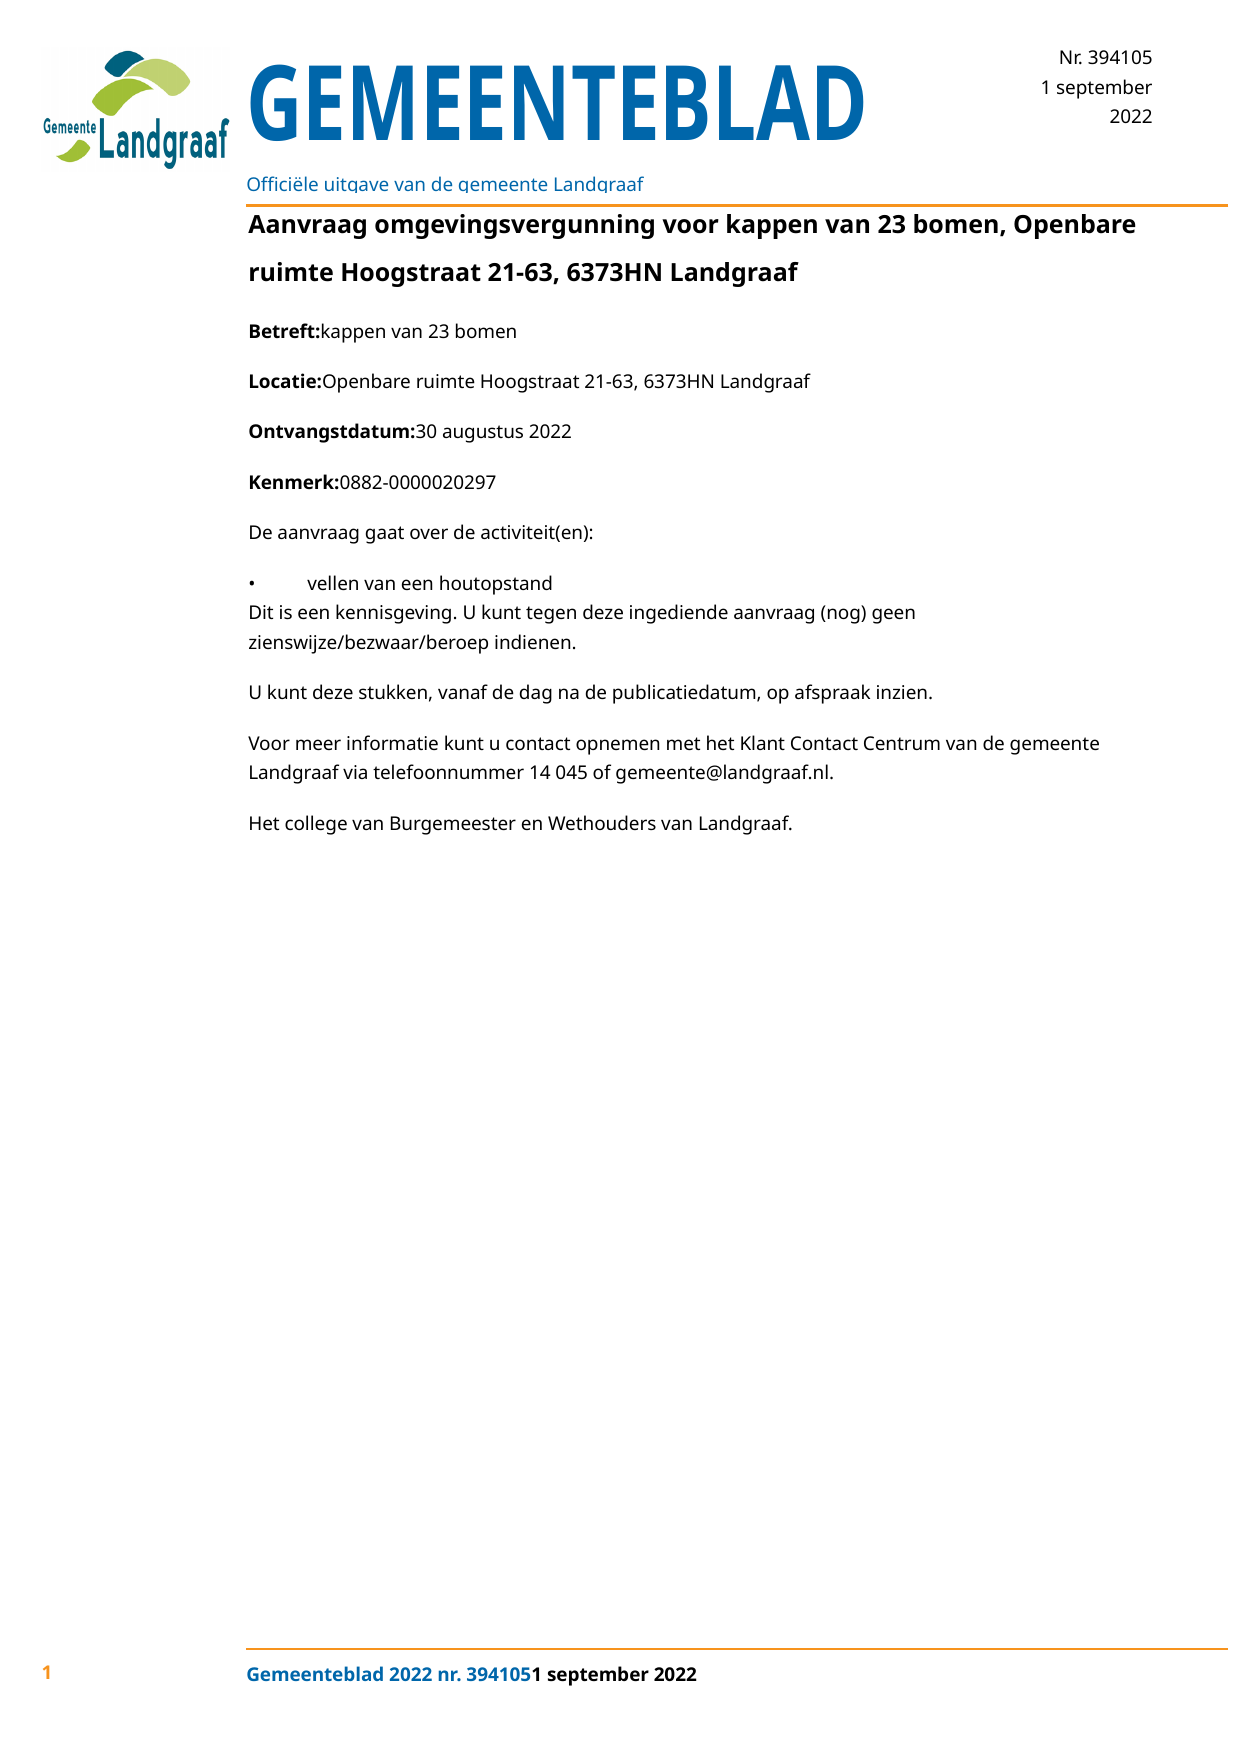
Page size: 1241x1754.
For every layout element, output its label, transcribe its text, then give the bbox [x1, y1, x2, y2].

text Het college van Burgemeester en Wethouders van Landgraaf. [248, 810, 1152, 836]
text Betreft:kappen van 23 bomen [248, 318, 1152, 344]
text Aanvraag omgevingsvergunning voor kappen van 23 bomen, Openbare ruimte Hoogstraat 21-63, 6373HN Landgraaf [248, 207, 1152, 288]
text De aanvraag gaat over de activiteit(en): [248, 519, 1152, 545]
text Dit is een kennisgeving. U kunt tegen deze ingediende aanvraag (nog) geen zienswijze/bezwaar/beroep indienen. [248, 599, 1152, 655]
text Locatie:Openbare ruimte Hoogstraat 21-63, 6373HN Landgraaf [248, 368, 1152, 394]
text Kenmerk:0882-0000020297 [248, 469, 1152, 495]
text Ontvangstdatum:30 augustus 2022 [248, 419, 1152, 444]
text Voor meer informatie kunt u contact opnemen met het Klant Contact Centrum van de gemeente Landgraaf via telefoonnummer 14 045 of gemeente@landgraaf.nl. [248, 730, 1152, 785]
text U kunt deze stukken, vanaf de dag na de publicatiedatum, op afspraak inzien. [248, 679, 1152, 705]
picture [41, 47, 231, 172]
list vellen van een houtopstand [248, 570, 1152, 596]
